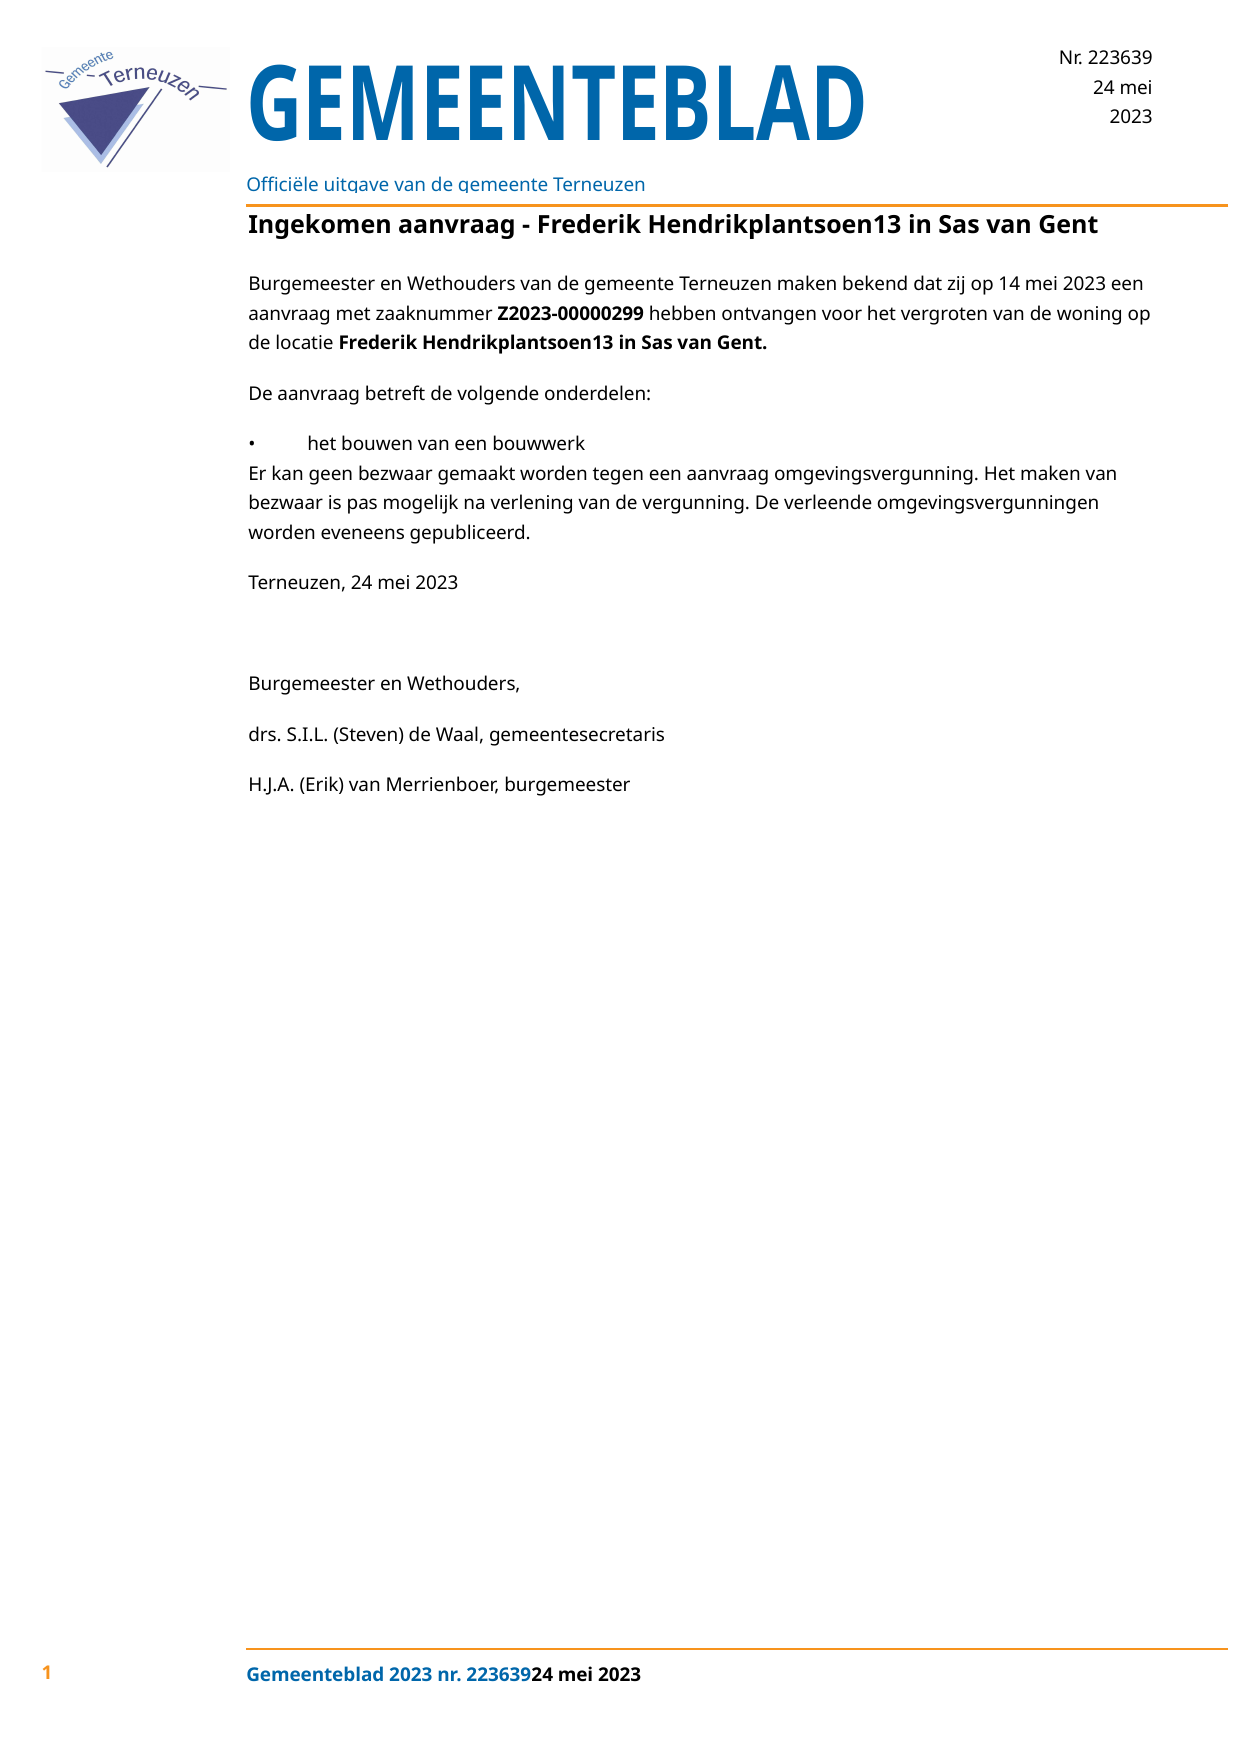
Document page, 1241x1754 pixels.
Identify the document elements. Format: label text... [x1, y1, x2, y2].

text Er kan geen bezwaar gemaakt worden tegen een aanvraag omgevingsvergunning. Het maken van bezwaar is pas mogelijk na verlening van de vergunning. De verleende omgevingsvergunningen worden eveneens gepubliceerd. [248, 460, 1152, 545]
text drs. S.I.L. (Steven) de Waal, gemeentesecretaris [248, 721, 1152, 746]
text H.J.A. (Erik) van Merrienboer, burgemeester [248, 771, 1152, 797]
text Burgemeester en Wethouders van de gemeente Terneuzen maken bekend dat zij op 14 mei 2023 een aanvraag met zaaknummer Z2023-00000299 hebben ontvangen voor het vergroten van de woning op de locatie Frederik Hendrikplantsoen13 in Sas van Gent. [248, 270, 1152, 355]
text Terneuzen, 24 mei 2023 [248, 569, 1152, 595]
text Burgemeester en Wethouders, [248, 670, 1152, 696]
list het bouwen van een bouwwerk [248, 430, 1152, 456]
picture [41, 47, 231, 172]
text Ingekomen aanvraag - Frederik Hendrikplantsoen13 in Sas van Gent [248, 207, 1152, 241]
text De aanvraag betreft de volgende onderdelen: [248, 380, 1152, 406]
